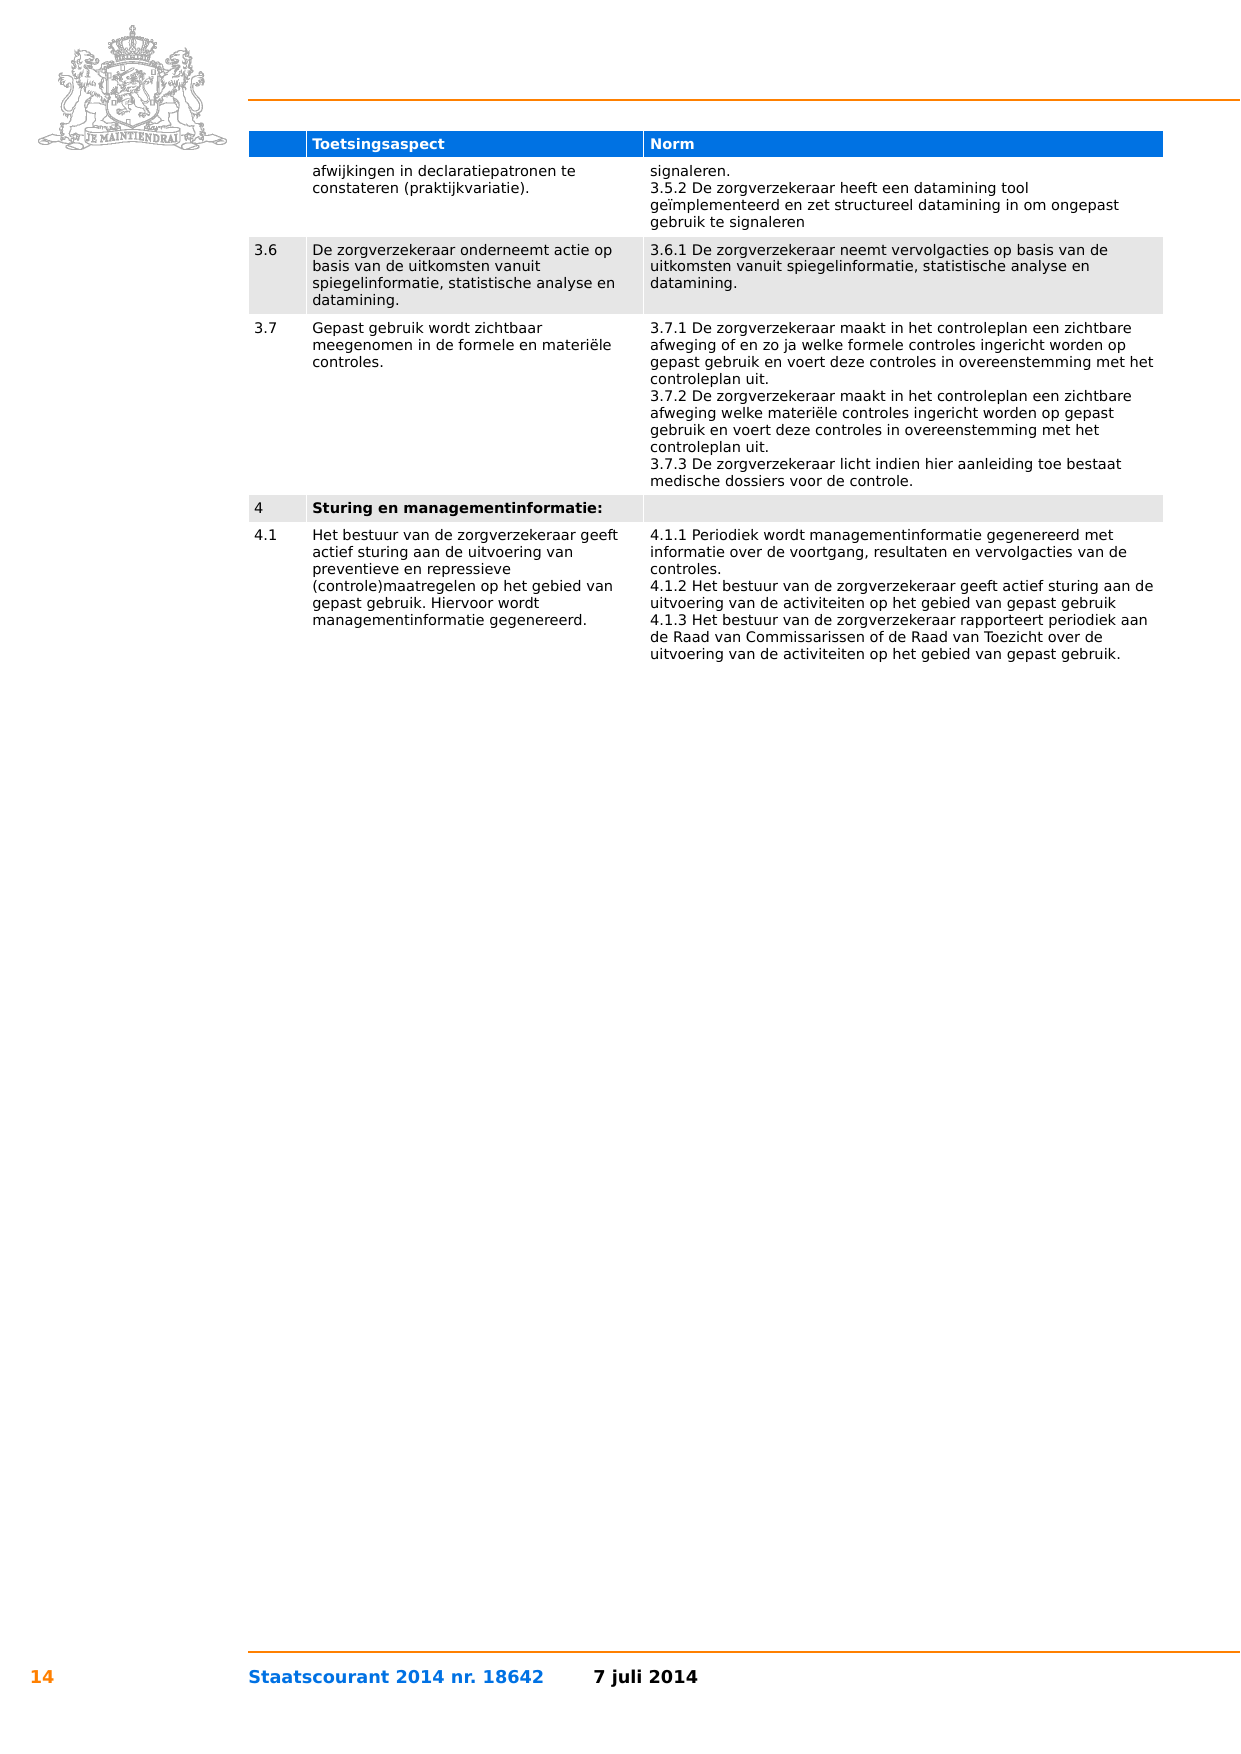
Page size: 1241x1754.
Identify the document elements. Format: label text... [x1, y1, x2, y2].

table_cell De zorgverzekeraar onderneemt actie op basis van de uitkomsten vanuit spiegelinformatie, statistische analyse en datamining. [307, 237, 643, 314]
table_cell signaleren. 3.5.2 De zorgverzekeraar heeft een datamining tool geïmplementeerd en zet structureel datamining in om ongepast gebruik te signaleren [644, 158, 1163, 236]
table_cell Sturing en managementinformatie: [307, 495, 643, 522]
table_cell [249, 158, 306, 236]
picture [38, 25, 227, 150]
table_cell Gepast gebruik wordt zichtbaar meegenomen in de formele en materiële controles. [307, 315, 643, 494]
table_cell 4 [249, 495, 306, 522]
table_header Toetsingsaspect [307, 131, 643, 157]
table_cell 3.6.1 De zorgverzekeraar neemt vervolgacties op basis van de uitkomsten vanuit spiegelinformatie, statistische analyse en datamining. [644, 237, 1163, 314]
table_cell 3.7 [249, 315, 306, 494]
table_header Norm [644, 131, 1163, 157]
table_cell 4.1.1 Periodiek wordt managementinformatie gegenereerd met informatie over de voortgang, resultaten en vervolgacties van de controles. 4.1.2 Het bestuur van de zorgverzekeraar geeft actief sturing aan de uitvoering van de activiteiten op het gebied van gepast gebruik 4.1.3 Het bestuur van de zorgverzekeraar rapporteert periodiek aan de Raad van Commissarissen of de Raad van Toezicht over de uitvoering van de activiteiten op het gebied van gepast gebruik. [644, 523, 1163, 668]
table_cell Het bestuur van de zorgverzekeraar geeft actief sturing aan de uitvoering van preventieve en repressieve (controle)maatregelen op het gebied van gepast gebruik. Hiervoor wordt managementinformatie gegenereerd. [307, 523, 643, 668]
table_cell 3.6 [249, 237, 306, 314]
table_cell [644, 495, 1163, 522]
table_cell 4.1 [249, 523, 306, 668]
table_cell afwijkingen in declaratiepatronen te constateren (praktijkvariatie). [307, 158, 643, 236]
table_header [249, 131, 306, 157]
table_cell 3.7.1 De zorgverzekeraar maakt in het controleplan een zichtbare afweging of en zo ja welke formele controles ingericht worden op gepast gebruik en voert deze controles in overeenstemming met het controleplan uit. 3.7.2 De zorgverzekeraar maakt in het controleplan een zichtbare afweging welke materiële controles ingericht worden op gepast gebruik en voert deze controles in overeenstemming met het controleplan uit. 3.7.3 De zorgverzekeraar licht indien hier aanleiding toe bestaat medische dossiers voor de controle. [644, 315, 1163, 494]
